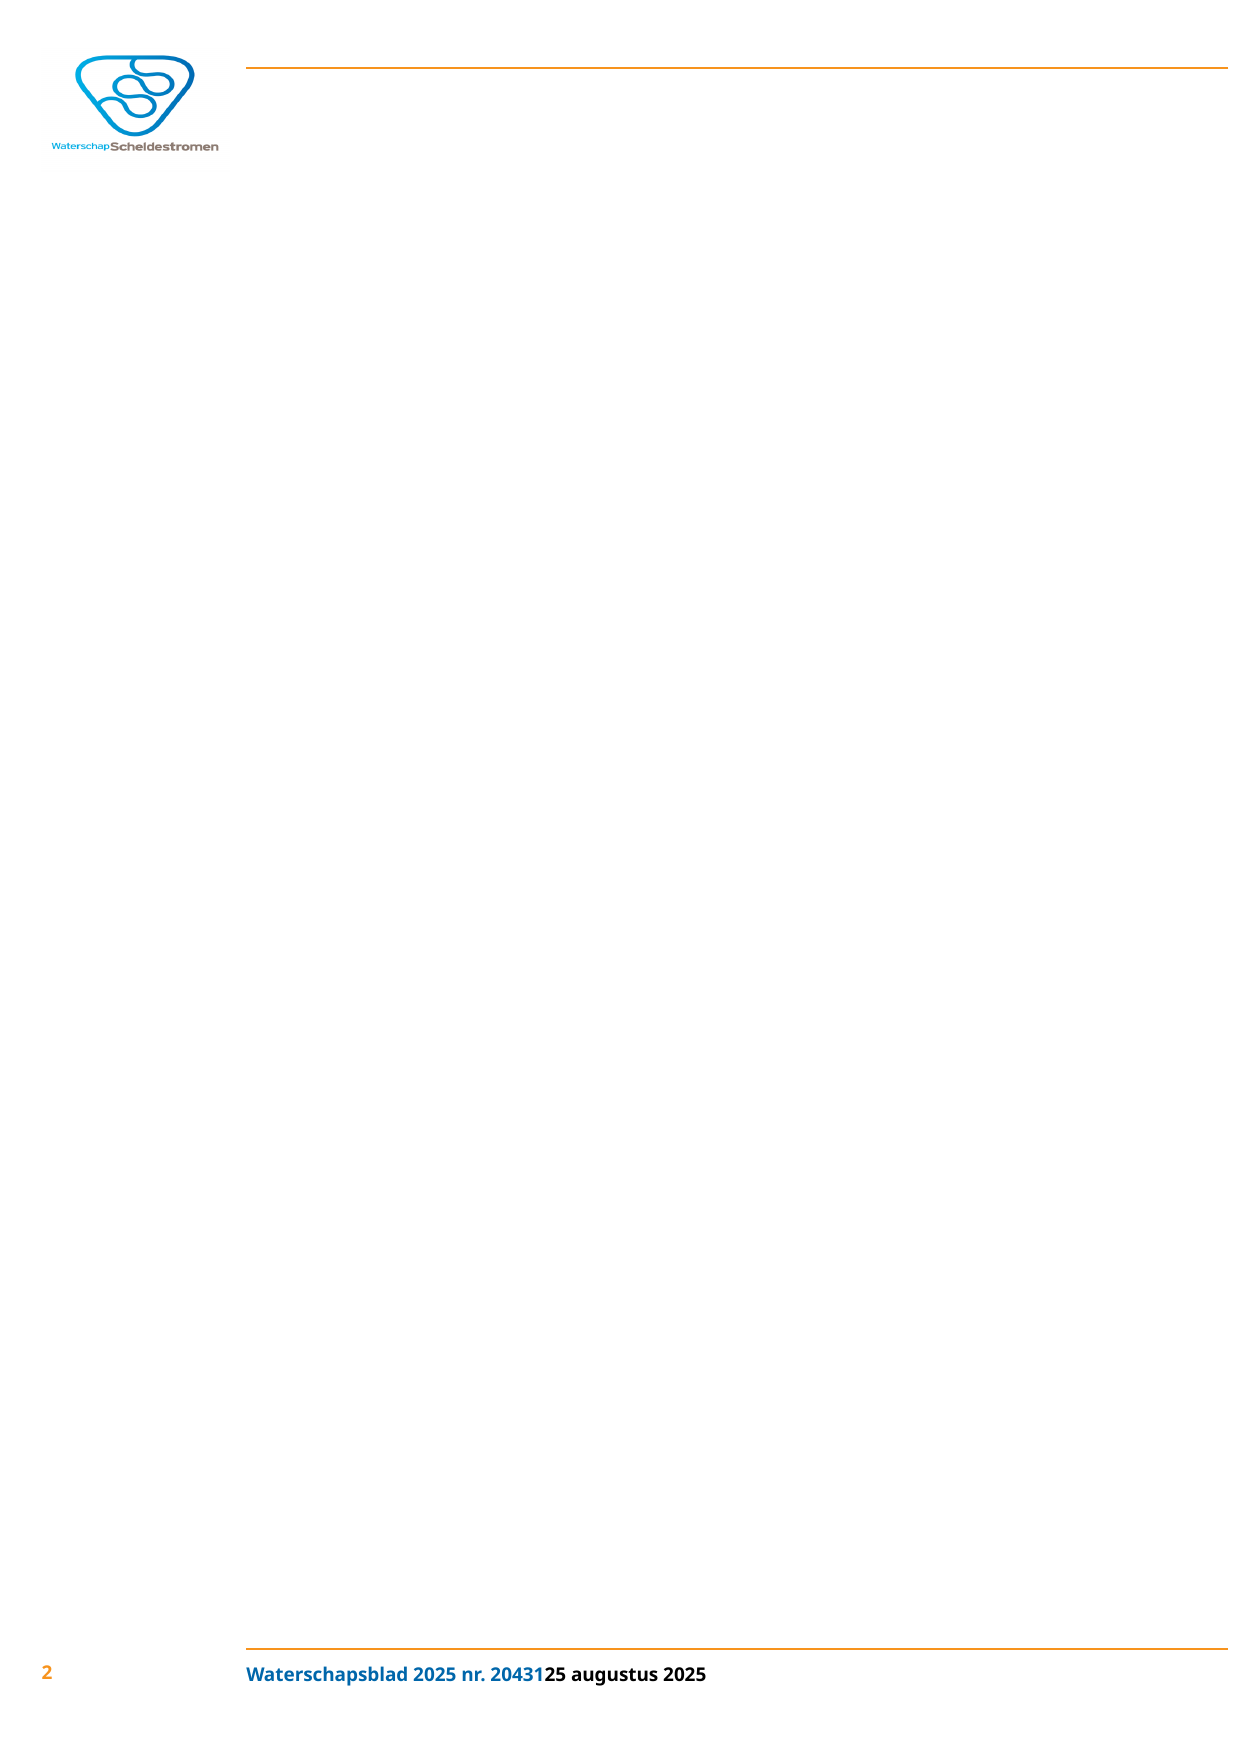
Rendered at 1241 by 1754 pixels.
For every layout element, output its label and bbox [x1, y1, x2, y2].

picture [41, 47, 231, 172]
